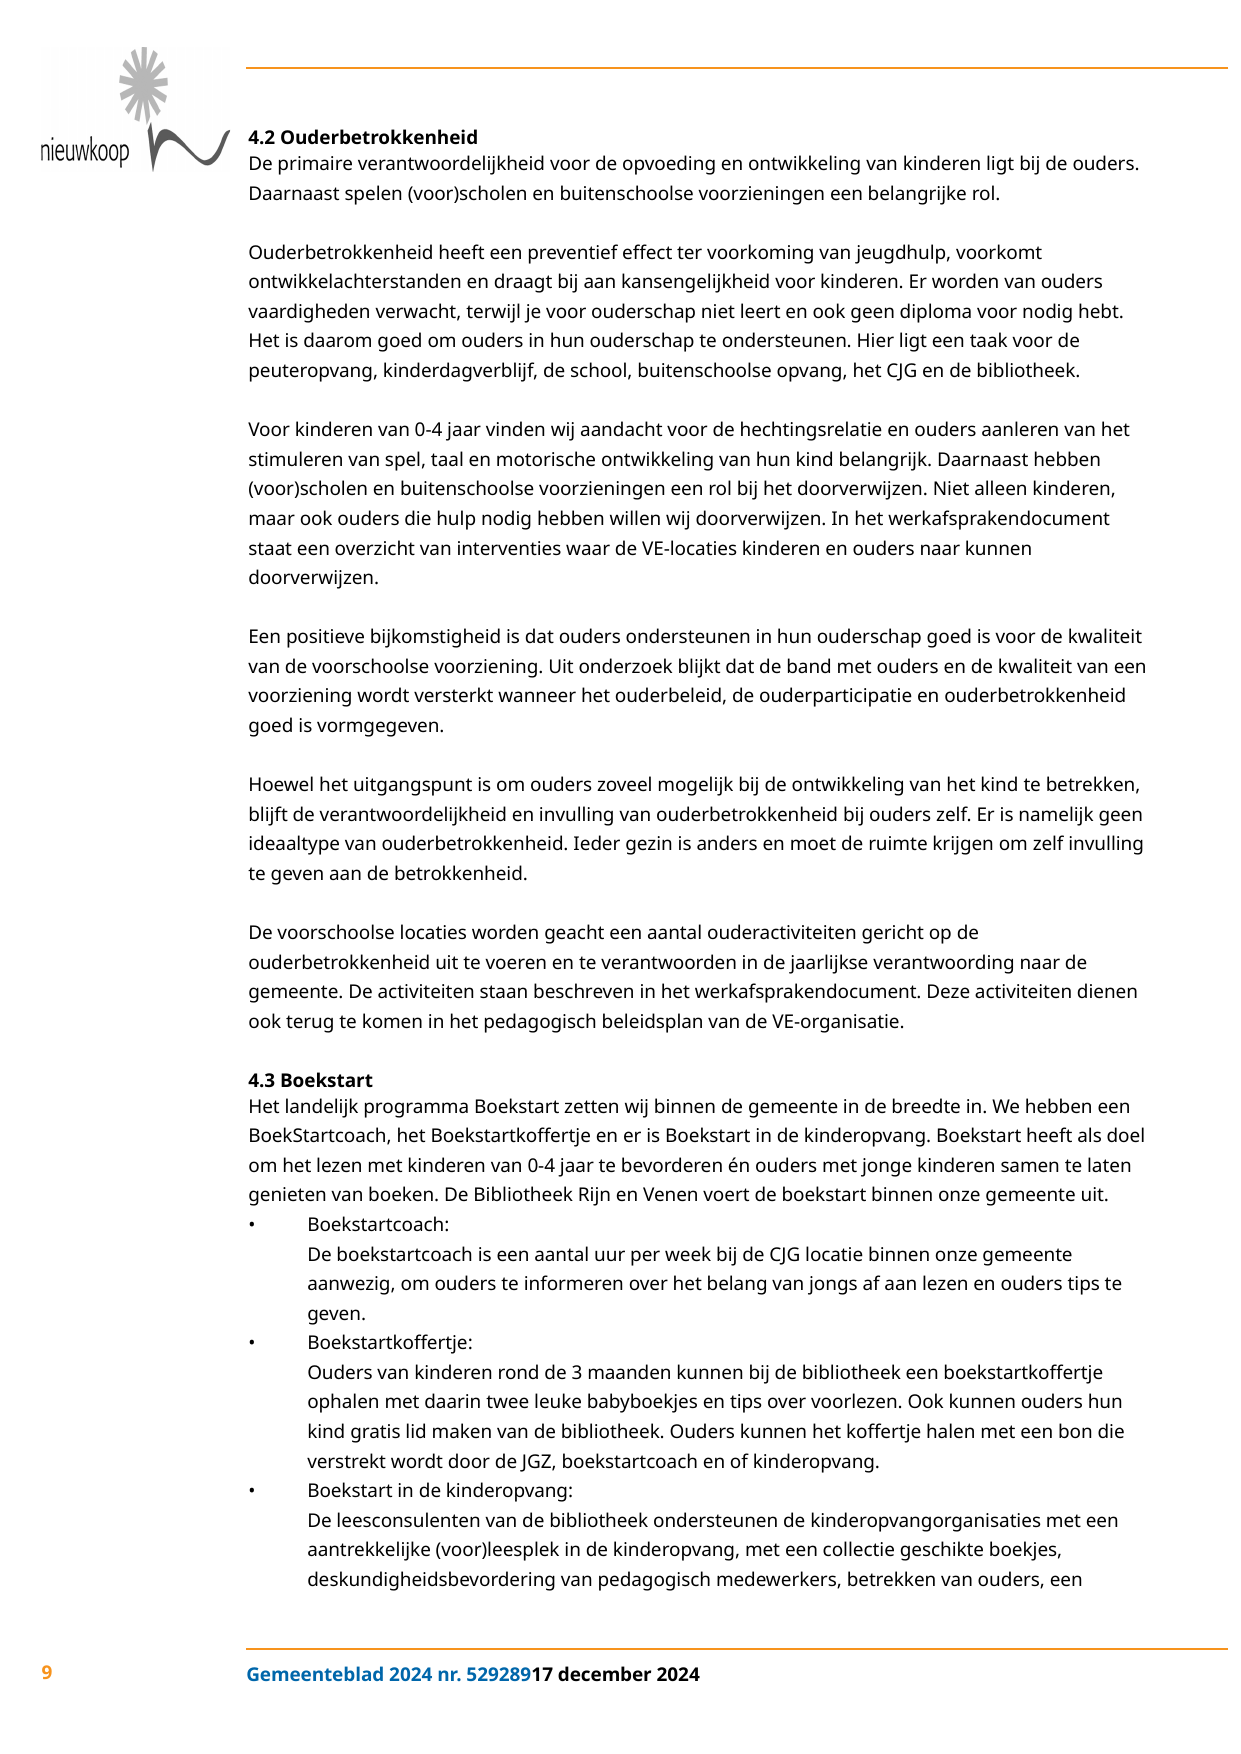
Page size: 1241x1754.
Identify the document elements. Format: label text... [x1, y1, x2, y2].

text Ouderbetrokkenheid heeft een preventief effect ter voorkoming van jeugdhulp, voorkomt ontwikkelachterstanden en draagt bij aan kansengelijkheid voor kinderen. Er worden van ouders vaardigheden verwacht, terwijl je voor ouderschap niet leert en ook geen diploma voor nodig hebt. Het is daarom goed om ouders in hun ouderschap te ondersteunen. Hier ligt een taak voor de peuteropvang, kinderdagverblijf, de school, buitenschoolse opvang, het CJG en de bibliotheek. [248, 239, 1152, 383]
text De primaire verantwoordelijkheid voor de opvoeding en ontwikkeling van kinderen ligt bij de ouders. Daarnaast spelen (voor)scholen en buitenschoolse voorzieningen een belangrijke rol. [248, 150, 1152, 205]
text De voorschoolse locaties worden geacht een aantal ouderactiviteiten gericht op de ouderbetrokkenheid uit te voeren en te verantwoorden in de jaarlijkse verantwoording naar de gemeente. De activiteiten staan beschreven in het werkafsprakendocument. Deze activiteiten dienen ook terug te komen in het pedagogisch beleidsplan van de VE-organisatie. [248, 919, 1152, 1034]
list Ouders van kinderen rond de 3 maanden kunnen bij de bibliotheek een boekstartkoffertje ophalen met daarin twee leuke babyboekjes en tips over voorlezen. Ook kunnen ouders hun kind gratis lid maken van de bibliotheek. Ouders kunnen het koffertje halen met een bon die verstrekt wordt door de JGZ, boekstartcoach en of kinderopvang. [248, 1359, 1152, 1474]
list Boekstart in de kinderopvang: [248, 1477, 1152, 1503]
text 4.2 Ouderbetrokkenheid [248, 124, 1152, 150]
list De leesconsulenten van de bibliotheek ondersteunen de kinderopvangorganisaties met een aantrekkelijke (voor)leesplek in de kinderopvang, met een collectie geschikte boekjes, deskundigheidsbevordering van pedagogisch medewerkers, betrekken van ouders, een [248, 1507, 1152, 1592]
text Hoewel het uitgangspunt is om ouders zoveel mogelijk bij de ontwikkeling van het kind te betrekken, blijft de verantwoordelijkheid en invulling van ouderbetrokkenheid bij ouders zelf. Er is namelijk geen ideaaltype van ouderbetrokkenheid. Ieder gezin is anders en moet de ruimte krijgen om zelf invulling te geven aan de betrokkenheid. [248, 771, 1152, 886]
text 4.3 Boekstart [248, 1067, 1152, 1093]
list Boekstartkoffertje: [248, 1329, 1152, 1355]
text Het landelijk programma Boekstart zetten wij binnen de gemeente in de breedte in. We hebben een BoekStartcoach, het Boekstartkoffertje en er is Boekstart in de kinderopvang. Boekstart heeft als doel om het lezen met kinderen van 0-4 jaar te bevorderen én ouders met jonge kinderen samen te laten genieten van boeken. De Bibliotheek Rijn en Venen voert de boekstart binnen onze gemeente uit. [248, 1093, 1152, 1207]
list Boekstartcoach: [248, 1211, 1152, 1237]
text Voor kinderen van 0-4 jaar vinden wij aandacht voor de hechtingsrelatie en ouders aanleren van het stimuleren van spel, taal en motorische ontwikkeling van hun kind belangrijk. Daarnaast hebben (voor)scholen en buitenschoolse voorzieningen een rol bij het doorverwijzen. Niet alleen kinderen, maar ook ouders die hulp nodig hebben willen wij doorverwijzen. In het werkafsprakendocument staat een overzicht van interventies waar de VE-locaties kinderen en ouders naar kunnen doorverwijzen. [248, 416, 1152, 590]
list De boekstartcoach is een aantal uur per week bij de CJG locatie binnen onze gemeente aanwezig, om ouders te informeren over het belang van jongs af aan lezen en ouders tips te geven. [248, 1241, 1152, 1326]
text Een positieve bijkomstigheid is dat ouders ondersteunen in hun ouderschap goed is voor de kwaliteit van de voorschoolse voorziening. Uit onderzoek blijkt dat de band met ouders en de kwaliteit van een voorziening wordt versterkt wanneer het ouderbeleid, de ouderparticipatie en ouderbetrokkenheid goed is vormgegeven. [248, 623, 1152, 738]
picture [41, 47, 231, 172]
